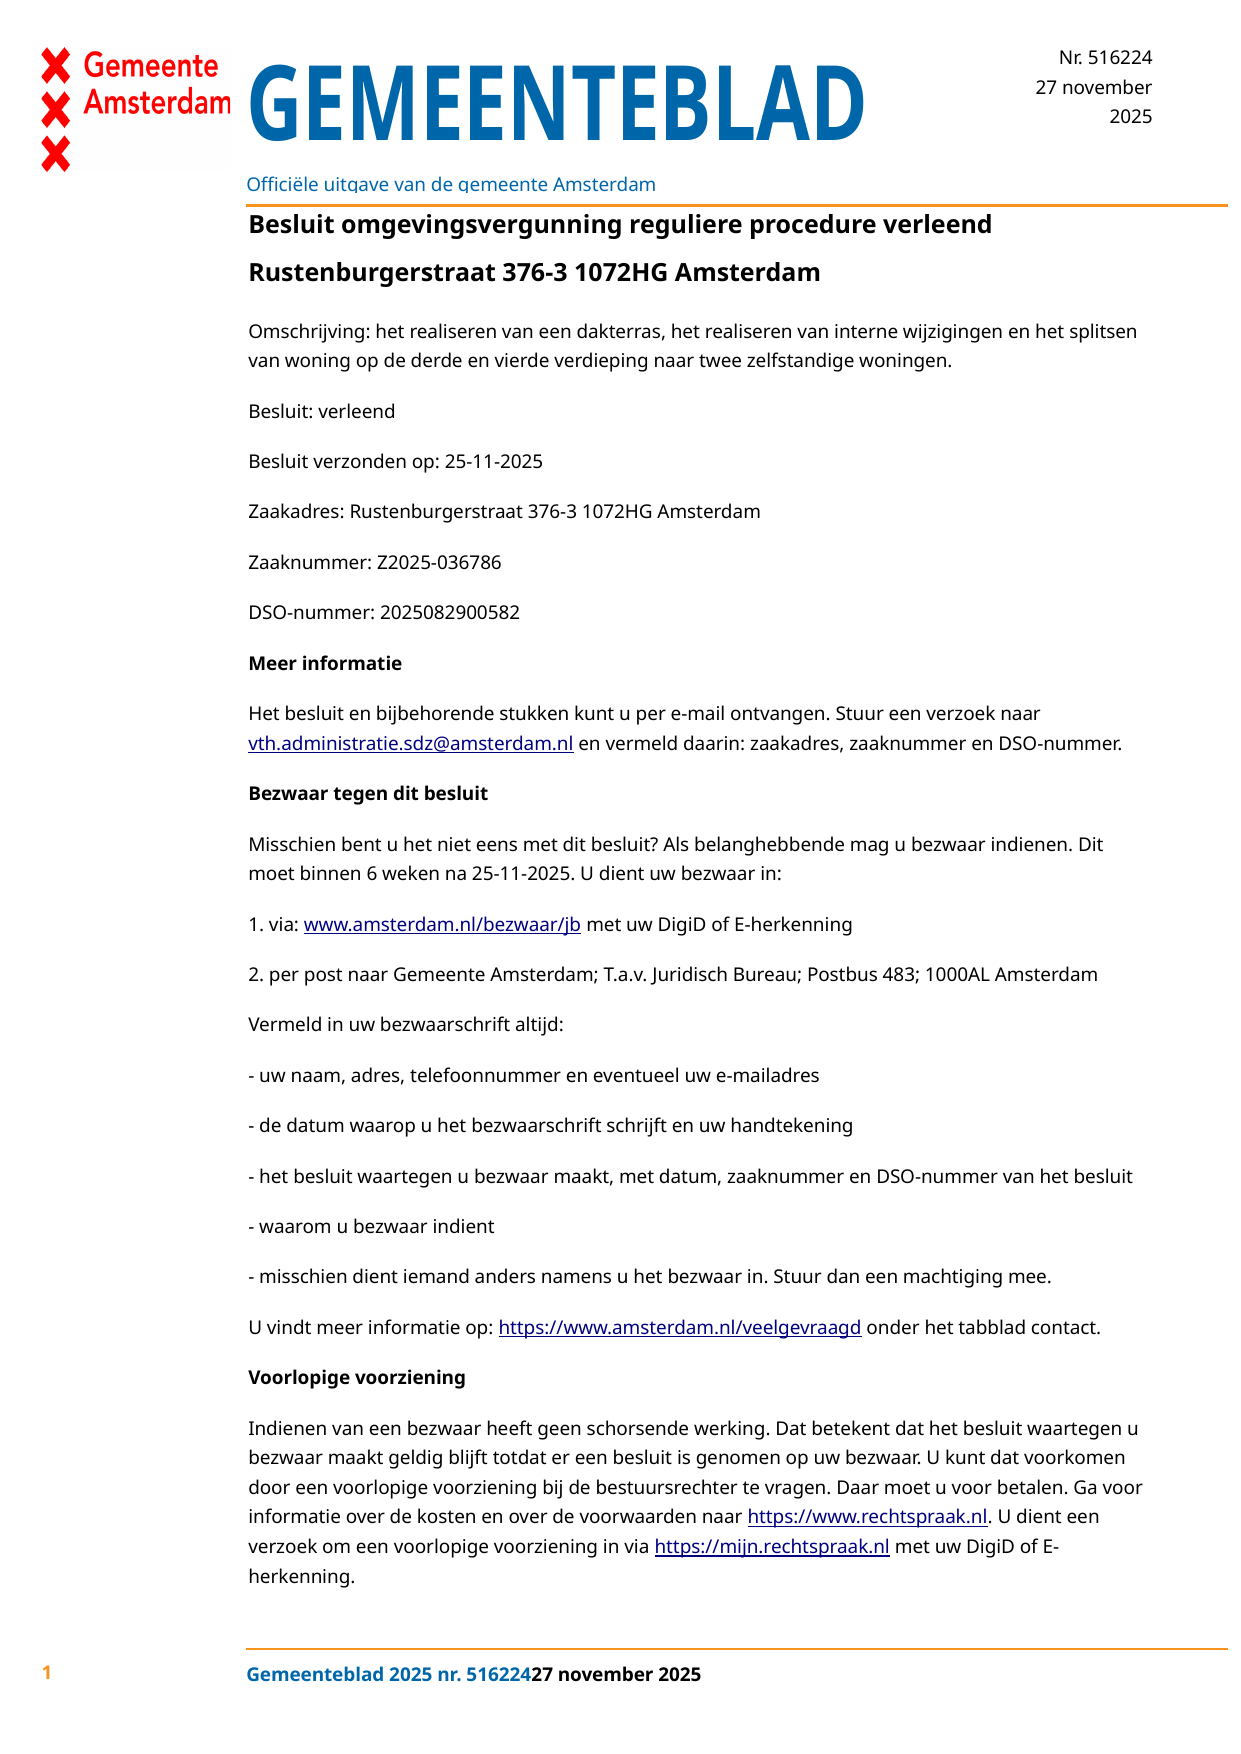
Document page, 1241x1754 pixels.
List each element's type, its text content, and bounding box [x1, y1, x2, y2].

text Vermeld in uw bezwaarschrift altijd: [248, 1012, 1152, 1037]
text Besluit: verleend [248, 398, 1152, 424]
text Omschrijving: het realiseren van een dakterras, het realiseren van interne wijzigingen en het splitsen van woning op de derde en vierde verdieping naar twee zelfstandige woningen. [248, 318, 1152, 373]
text Zaakadres: Rustenburgerstraat 376-3 1072HG Amsterdam [248, 499, 1152, 524]
text DSO-nummer: 2025082900582 [248, 599, 1152, 625]
text - misschien dient iemand anders namens u het bezwaar in. Stuur dan een machtiging mee. [248, 1264, 1152, 1289]
text U vindt meer informatie op: https://www.amsterdam.nl/veelgevraagd onder het tabblad contact. [248, 1314, 1152, 1340]
text Indienen van een bezwaar heeft geen schorsende werking. Dat betekent dat het besluit waartegen u bezwaar maakt geldig blijft totdat er een besluit is genomen op uw bezwaar. U kunt dat voorkomen door een voorlopige voorziening bij de bestuursrechter te vragen. Daar moet u voor betalen. Ga voor informatie over de kosten en over de voorwaarden naar https://www.rechtspraak.nl. U dient een verzoek om een voorlopige voorziening in via https://mijn.rechtspraak.nl met uw DigiD of E-herkenning. [248, 1415, 1152, 1589]
text Misschien bent u het niet eens met dit besluit? Als belanghebbende mag u bezwaar indienen. Dit moet binnen 6 weken na 25-11-2025. U dient uw bezwaar in: [248, 831, 1152, 886]
text - uw naam, adres, telefoonnummer en eventueel uw e-mailadres [248, 1062, 1152, 1088]
text - het besluit waartegen u bezwaar maakt, met datum, zaaknummer en DSO-nummer van het besluit [248, 1163, 1152, 1189]
text - waarom u bezwaar indient [248, 1213, 1152, 1239]
text Voorlopige voorziening [248, 1364, 1152, 1390]
text Besluit omgevingsvergunning reguliere procedure verleend Rustenburgerstraat 376-3 1072HG Amsterdam [248, 207, 1152, 288]
text 1. via: www.amsterdam.nl/bezwaar/jb met uw DigiD of E-herkenning [248, 911, 1152, 937]
text Meer informatie [248, 650, 1152, 676]
text 2. per post naar Gemeente Amsterdam; T.a.v. Juridisch Bureau; Postbus 483; 1000AL Amsterdam [248, 961, 1152, 987]
text - de datum waarop u het bezwaarschrift schrijft en uw handtekening [248, 1112, 1152, 1138]
text Bezwaar tegen dit besluit [248, 780, 1152, 806]
text Besluit verzonden op: 25-11-2025 [248, 448, 1152, 474]
picture [41, 47, 231, 172]
text Het besluit en bijbehorende stukken kunt u per e-mail ontvangen. Stuur een verzoek naar vth.administratie.sdz@amsterdam.nl en vermeld daarin: zaakadres, zaaknummer en DSO-nummer. [248, 700, 1152, 756]
text Zaaknummer: Z2025-036786 [248, 549, 1152, 575]
